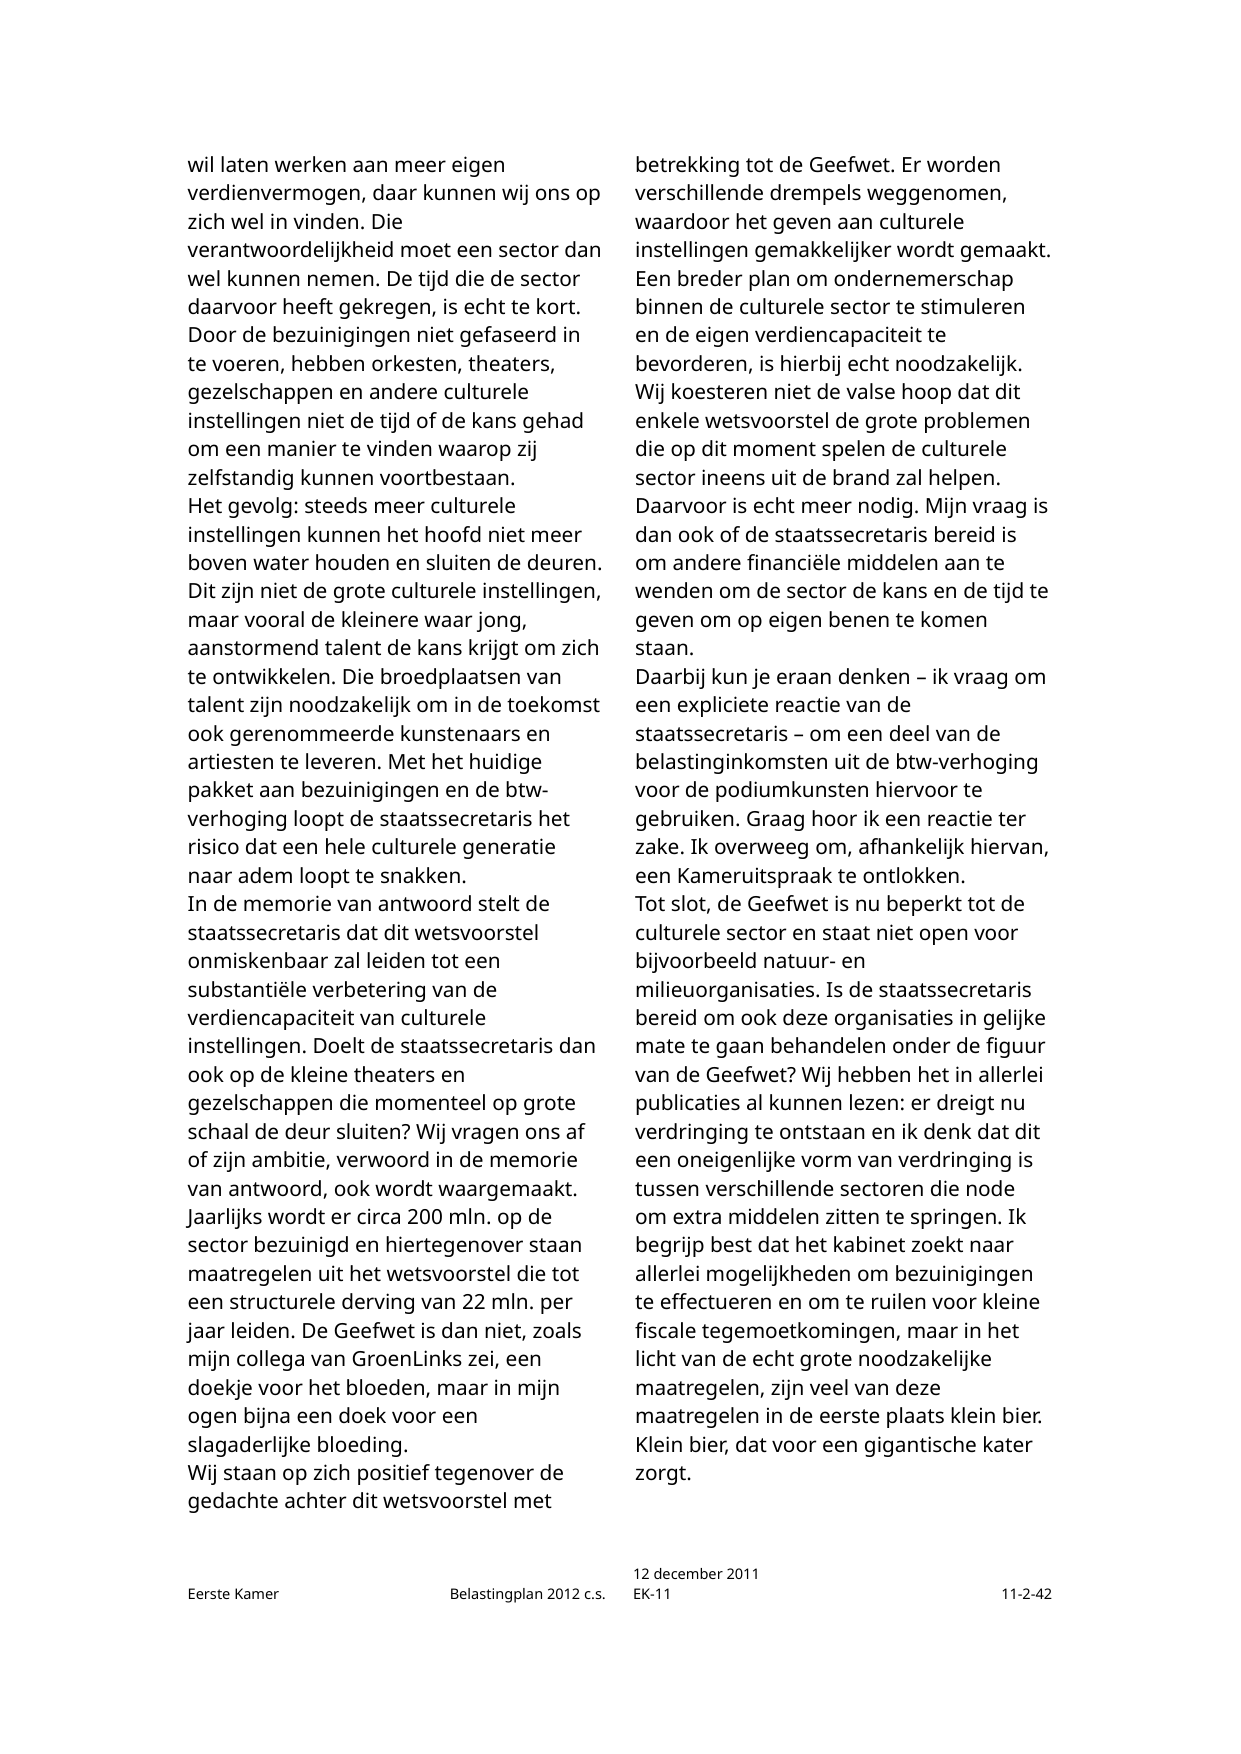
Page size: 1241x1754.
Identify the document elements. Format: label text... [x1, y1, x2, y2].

text betrekking tot de Geefwet. Er worden verschillende drempels weggenomen, waardoor het geven aan culturele instellingen gemakkelijker wordt gemaakt. Een breder plan om ondernemerschap binnen de culturele sector te stimuleren en de eigen verdiencapaciteit te bevorderen, is hierbij echt noodzakelijk. Wij koesteren niet de valse hoop dat dit enkele wetsvoorstel de grote problemen die op dit moment spelen de culturele sector ineens uit de brand zal helpen. Daarvoor is echt meer nodig. Mijn vraag is dan ook of de staatssecretaris bereid is om andere financiële middelen aan te wenden om de sector de kans en de tijd te geven om op eigen benen te komen staan. [635, 150, 1053, 662]
text Daarbij kun je eraan denken – ik vraag om een expliciete reactie van de staatssecretaris – om een deel van de belastinginkomsten uit de btw-verhoging voor de podiumkunsten hiervoor te gebruiken. Graag hoor ik een reactie ter zake. Ik overweeg om, afhankelijk hiervan, een Kameruitspraak te ontlokken. [635, 662, 1053, 889]
text In de memorie van antwoord stelt de staatssecretaris dat dit wetsvoorstel onmiskenbaar zal leiden tot een substantiële verbetering van de verdiencapaciteit van culturele instellingen. Doelt de staatssecretaris dan ook op de kleine theaters en gezelschappen die momenteel op grote schaal de deur sluiten? Wij vragen ons af of zijn ambitie, verwoord in de memorie van antwoord, ook wordt waargemaakt. Jaarlijks wordt er circa 200 mln. op de sector bezuinigd en hiertegenover staan maatregelen uit het wetsvoorstel die tot een structurele derving van 22 mln. per jaar leiden. De Geefwet is dan niet, zoals mijn collega van GroenLinks zei, een doekje voor het bloeden, maar in mijn ogen bijna een doek voor een slagaderlijke bloeding. [187, 889, 605, 1458]
text Het gevolg: steeds meer culturele instellingen kunnen het hoofd niet meer boven water houden en sluiten de deuren. Dit zijn niet de grote culturele instellingen, maar vooral de kleinere waar jong, aanstormend talent de kans krijgt om zich te ontwikkelen. Die broedplaatsen van talent zijn noodzakelijk om in de toekomst ook gerenommeerde kunstenaars en artiesten te leveren. Met het huidige pakket aan bezuinigingen en de btw-verhoging loopt de staatssecretaris het risico dat een hele culturele generatie naar adem loopt te snakken. [187, 491, 605, 889]
text wil laten werken aan meer eigen verdienvermogen, daar kunnen wij ons op zich wel in vinden. Die verantwoordelijkheid moet een sector dan wel kunnen nemen. De tijd die de sector daarvoor heeft gekregen, is echt te kort. Door de bezuinigingen niet gefaseerd in te voeren, hebben orkesten, theaters, gezelschappen en andere culturele instellingen niet de tijd of de kans gehad om een manier te vinden waarop zij zelfstandig kunnen voortbestaan. [187, 150, 605, 491]
text Wij staan op zich positief tegenover de gedachte achter dit wetsvoorstel met [187, 1458, 605, 1515]
text Tot slot, de Geefwet is nu beperkt tot de culturele sector en staat niet open voor bijvoorbeeld natuur- en milieuorganisaties. Is de staatssecretaris bereid om ook deze organisaties in gelijke mate te gaan behandelen onder de figuur van de Geefwet? Wij hebben het in allerlei publicaties al kunnen lezen: er dreigt nu verdringing te ontstaan en ik denk dat dit een oneigenlijke vorm van verdringing is tussen verschillende sectoren die node om extra middelen zitten te springen. Ik begrijp best dat het kabinet zoekt naar allerlei mogelijkheden om bezuinigingen te effectueren en om te ruilen voor kleine fiscale tegemoetkomingen, maar in het licht van de echt grote noodzakelijke maatregelen, zijn veel van deze maatregelen in de eerste plaats klein bier. Klein bier, dat voor een gigantische kater zorgt. [635, 889, 1053, 1487]
